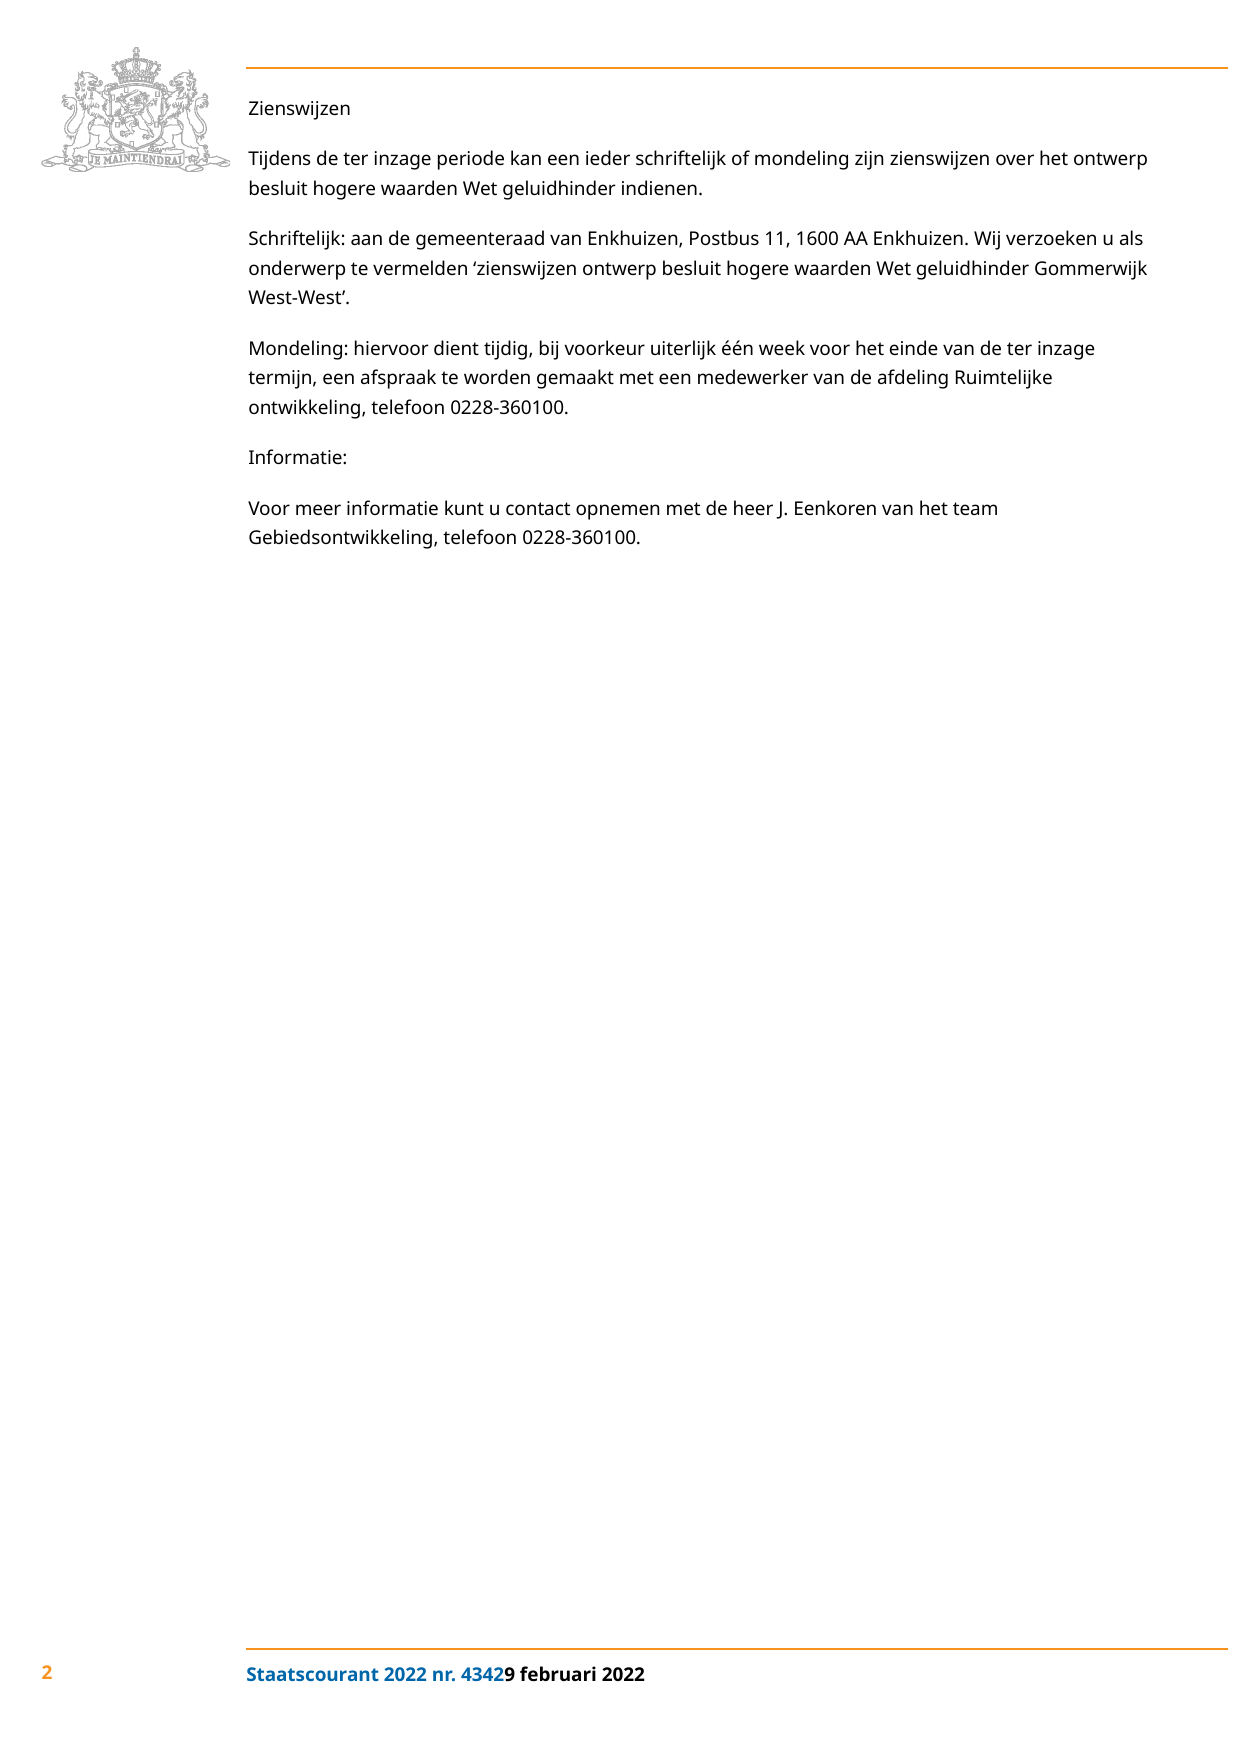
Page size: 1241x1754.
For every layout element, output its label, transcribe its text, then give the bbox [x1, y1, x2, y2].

text Tijdens de ter inzage periode kan een ieder schriftelijk of mondeling zijn zienswijzen over het ontwerp besluit hogere waarden Wet geluidhinder indienen. [248, 145, 1152, 201]
text Schriftelijk: aan de gemeenteraad van Enkhuizen, Postbus 11, 1600 AA Enkhuizen. Wij verzoeken u als onderwerp te vermelden ‘zienswijzen ontwerp besluit hogere waarden Wet geluidhinder Gommerwijk West-West’. [248, 225, 1152, 310]
text Voor meer informatie kunt u contact opnemen met de heer J. Eenkoren van het team Gebiedsontwikkeling, telefoon 0228-360100. [248, 495, 1152, 550]
text Mondeling: hiervoor dient tijdig, bij voorkeur uiterlijk één week voor het einde van de ter inzage termijn, een afspraak te worden gemaakt met een medewerker van de afdeling Ruimtelijke ontwikkeling, telefoon 0228-360100. [248, 335, 1152, 420]
text Zienswijzen [248, 95, 1152, 121]
text Informatie: [248, 444, 1152, 470]
picture [41, 47, 231, 172]
